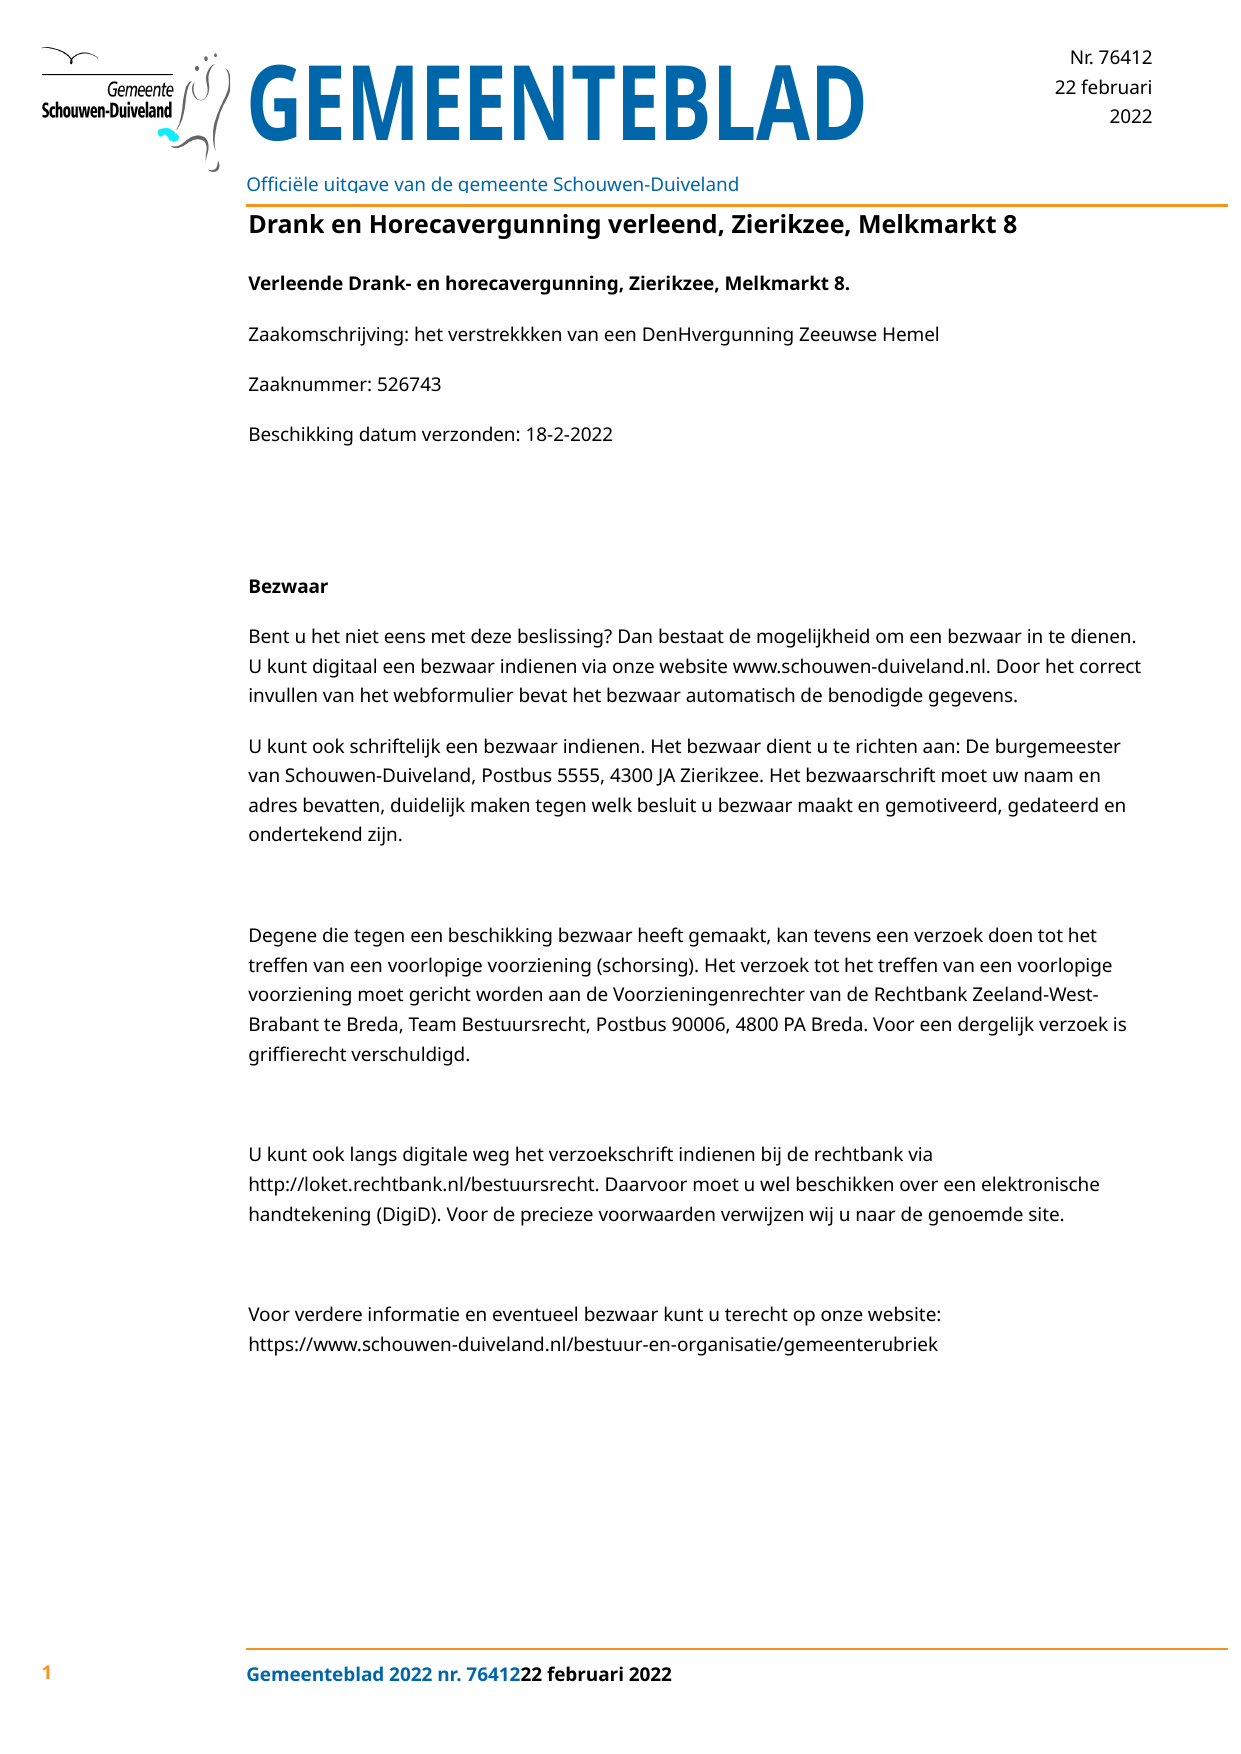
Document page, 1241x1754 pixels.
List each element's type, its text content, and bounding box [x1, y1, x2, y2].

text Degene die tegen een beschikking bezwaar heeft gemaakt, kan tevens een verzoek doen tot het treffen van een voorlopige voorziening (schorsing). Het verzoek tot het treffen van een voorlopige voorziening moet gericht worden aan de Voorzieningenrechter van de Rechtbank Zeeland-West-Brabant te Breda, Team Bestuursrecht, Postbus 90006, 4800 PA Breda. Voor een dergelijk verzoek is griffierecht verschuldigd. [248, 922, 1152, 1066]
text Bezwaar [248, 573, 1152, 598]
text Zaaknummer: 526743 [248, 371, 1152, 397]
text Beschikking datum verzonden: 18-2-2022 [248, 422, 1152, 447]
text Bent u het niet eens met deze beslissing? Dan bestaat de mogelijkheid om een bezwaar in te dienen. U kunt digitaal een bezwaar indienen via onze website www.schouwen-duiveland.nl. Door het correct invullen van het webformulier bevat het bezwaar automatisch de benodigde gegevens. [248, 623, 1152, 708]
text U kunt ook langs digitale weg het verzoekschrift indienen bij de rechtbank via http://loket.rechtbank.nl/bestuursrecht. Daarvoor moet u wel beschikken over een elektronische handtekening (DigiD). Voor de precieze voorwaarden verwijzen wij u naar de genoemde site. [248, 1142, 1152, 1226]
picture [41, 47, 231, 172]
text U kunt ook schriftelijk een bezwaar indienen. Het bezwaar dient u te richten aan: De burgemeester van Schouwen-Duiveland, Postbus 5555, 4300 JA Zierikzee. Het bezwaarschrift moet uw naam en adres bevatten, duidelijk maken tegen welk besluit u bezwaar maakt en gemotiveerd, gedateerd en ondertekend zijn. [248, 733, 1152, 847]
text Voor verdere informatie en eventueel bezwaar kunt u terecht op onze website: https://www.schouwen-duiveland.nl/bestuur-en-organisatie/gemeenterubriek [248, 1302, 1152, 1357]
text Verleende Drank- en horecavergunning, Zierikzee, Melkmarkt 8. [248, 270, 1152, 296]
text Drank en Horecavergunning verleend, Zierikzee, Melkmarkt 8 [248, 207, 1152, 241]
text Zaakomschrijving: het verstrekkken van een DenHvergunning Zeeuwse Hemel [248, 321, 1152, 346]
